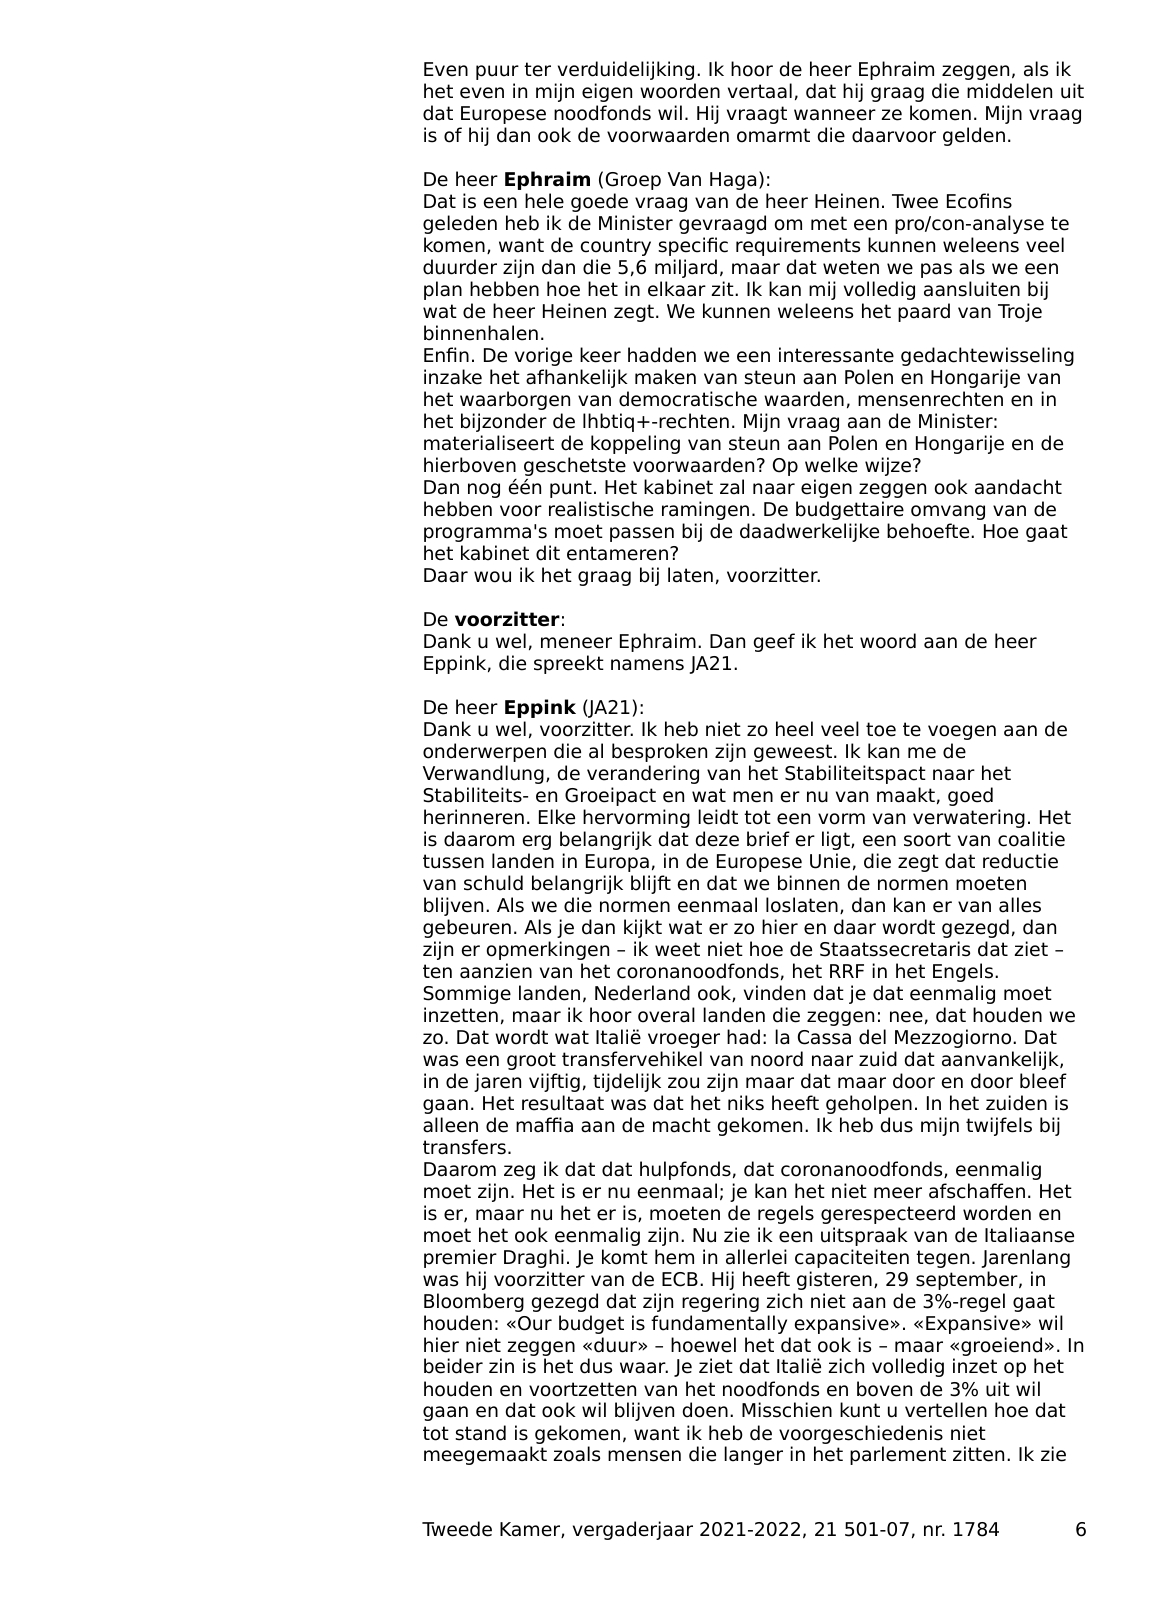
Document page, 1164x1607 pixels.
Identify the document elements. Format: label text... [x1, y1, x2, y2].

text De heer Ephraim (Groep Van Haga): [422, 169, 1087, 191]
text Daarom zeg ik dat dat hulpfonds, dat coronanoodfonds, eenmalig moet zijn. Het is er nu eenmaal; je kan het niet meer afschaffen. Het is er, maar nu het er is, moeten de regels gerespecteerd worden en moet het ook eenmalig zijn. Nu zie ik een uitspraak van de Italiaanse premier Draghi. Je komt hem in allerlei capaciteiten tegen. Jarenlang was hij voorzitter van de ECB. Hij heeft gisteren, 29 september, in Bloomberg gezegd dat zijn regering zich niet aan de 3%-regel gaat houden: «Our budget is fundamentally expansive». «Expansive» wil hier niet zeggen «duur» – hoewel het dat ook is – maar «groeiend». In beider zin is het dus waar. Je ziet dat Italië zich volledig inzet op het houden en voortzetten van het noodfonds en boven de 3% uit wil gaan en dat ook wil blijven doen. Misschien kunt u vertellen hoe dat tot stand is gekomen, want ik heb de voorgeschiedenis niet meegemaakt zoals mensen die langer in het parlement zitten. Ik zie [422, 1159, 1087, 1466]
text Daar wou ik het graag bij laten, voorzitter. [422, 565, 1087, 587]
text Dan nog één punt. Het kabinet zal naar eigen zeggen ook aandacht hebben voor realistische ramingen. De budgettaire omvang van de programma's moet passen bij de daadwerkelijke behoefte. Hoe gaat het kabinet dit entameren? [422, 477, 1087, 565]
text Dank u wel, voorzitter. Ik heb niet zo heel veel toe te voegen aan de onderwerpen die al besproken zijn geweest. Ik kan me de Verwandlung, de verandering van het Stabiliteitspact naar het Stabiliteits- en Groeipact en wat men er nu van maakt, goed herinneren. Elke hervorming leidt tot een vorm van verwatering. Het is daarom erg belangrijk dat deze brief er ligt, een soort van coalitie tussen landen in Europa, in de Europese Unie, die zegt dat reductie van schuld belangrijk blijft en dat we binnen de normen moeten blijven. Als we die normen eenmaal loslaten, dan kan er van alles gebeuren. Als je dan kijkt wat er zo hier en daar wordt gezegd, dan zijn er opmerkingen – ik weet niet hoe de Staatssecretaris dat ziet – ten aanzien van het coronanoodfonds, het RRF in het Engels. Sommige landen, Nederland ook, vinden dat je dat eenmalig moet inzetten, maar ik hoor overal landen die zeggen: nee, dat houden we zo. Dat wordt wat Italië vroeger had: la Cassa del Mezzogiorno. Dat was een groot transfervehikel van noord naar zuid dat aanvankelijk, in de jaren vijftig, tijdelijk zou zijn maar dat maar door en door bleef gaan. Het resultaat was dat het niks heeft geholpen. In het zuiden is alleen de maffia aan de macht gekomen. Ik heb dus mijn twijfels bij transfers. [422, 719, 1087, 1159]
text Dat is een hele goede vraag van de heer Heinen. Twee Ecofins geleden heb ik de Minister gevraagd om met een pro/con-analyse te komen, want de country specific requirements kunnen weleens veel duurder zijn dan die 5,6 miljard, maar dat weten we pas als we een plan hebben hoe het in elkaar zit. Ik kan mij volledig aansluiten bij wat de heer Heinen zegt. We kunnen weleens het paard van Troje binnenhalen. [422, 191, 1087, 345]
text De voorzitter: [422, 609, 1087, 631]
text Dank u wel, meneer Ephraim. Dan geef ik het woord aan de heer Eppink, die spreekt namens JA21. [422, 631, 1087, 675]
text Even puur ter verduidelijking. Ik hoor de heer Ephraim zeggen, als ik het even in mijn eigen woorden vertaal, dat hij graag die middelen uit dat Europese noodfonds wil. Hij vraagt wanneer ze komen. Mijn vraag is of hij dan ook de voorwaarden omarmt die daarvoor gelden. [422, 59, 1087, 147]
text Enfin. De vorige keer hadden we een interessante gedachtewisseling inzake het afhankelijk maken van steun aan Polen en Hongarije van het waarborgen van democratische waarden, mensenrechten en in het bijzonder de lhbtiq+-rechten. Mijn vraag aan de Minister: materialiseert de koppeling van steun aan Polen en Hongarije en de hierboven geschetste voorwaarden? Op welke wijze? [422, 345, 1087, 477]
text De heer Eppink (JA21): [422, 697, 1087, 719]
